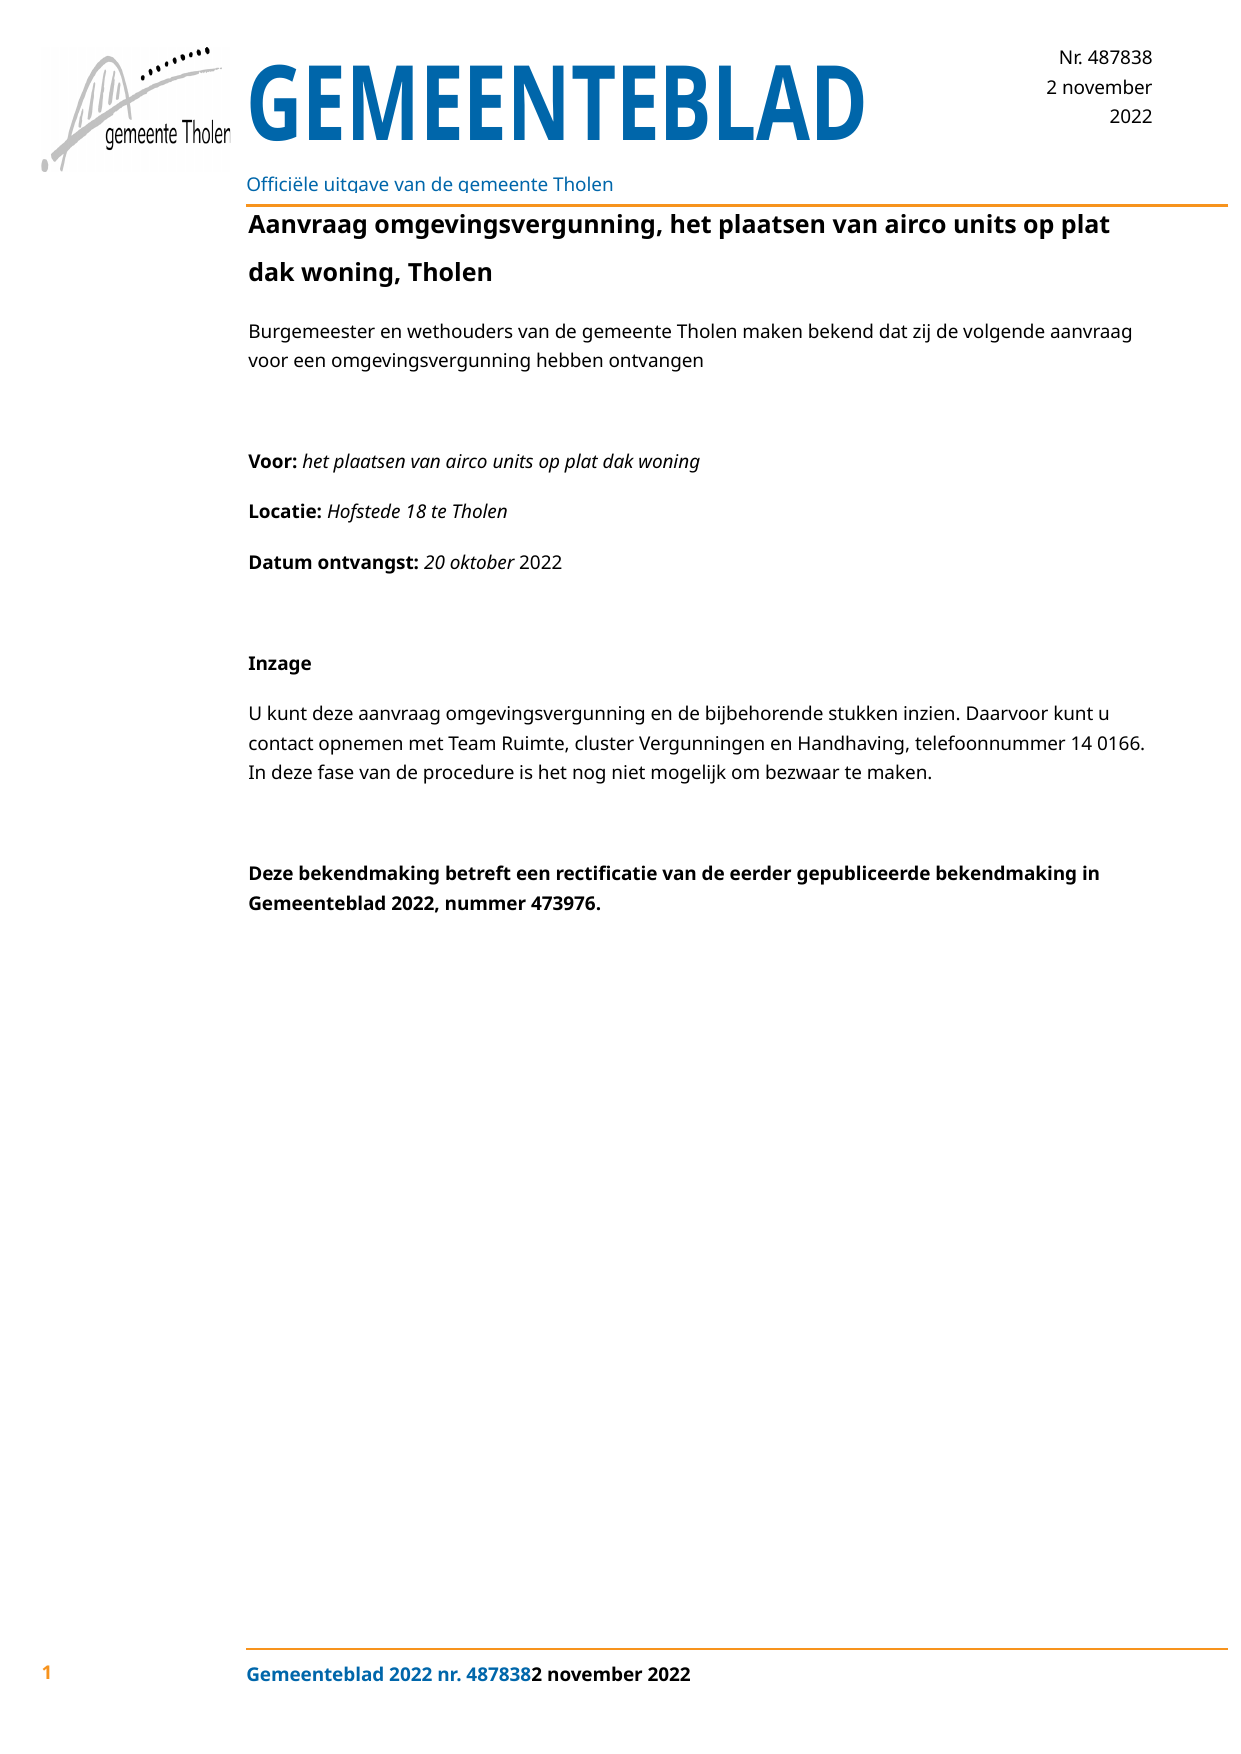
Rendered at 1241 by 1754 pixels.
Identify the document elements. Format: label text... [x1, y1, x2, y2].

text Deze bekendmaking betreft een rectificatie van de eerder gepubliceerde bekendmaking in Gemeenteblad 2022, nummer 473976. [248, 860, 1152, 916]
text Burgemeester en wethouders van de gemeente Tholen maken bekend dat zij de volgende aanvraag voor een omgevingsvergunning hebben ontvangen [248, 318, 1152, 373]
text Datum ontvangst: 20 oktober 2022 [248, 549, 1152, 575]
text Aanvraag omgevingsvergunning, het plaatsen van airco units op plat dak woning, Tholen [248, 207, 1152, 288]
text Inzage [248, 650, 1152, 676]
picture [41, 47, 231, 172]
text Locatie: Hofstede 18 te Tholen [248, 499, 1152, 524]
text U kunt deze aanvraag omgevingsvergunning en de bijbehorende stukken inzien. Daarvoor kunt u contact opnemen met Team Ruimte, cluster Vergunningen en Handhaving, telefoonnummer 14 0166. In deze fase van de procedure is het nog niet mogelijk om bezwaar te maken. [248, 700, 1152, 785]
text Voor: het plaatsen van airco units op plat dak woning [248, 448, 1152, 474]
